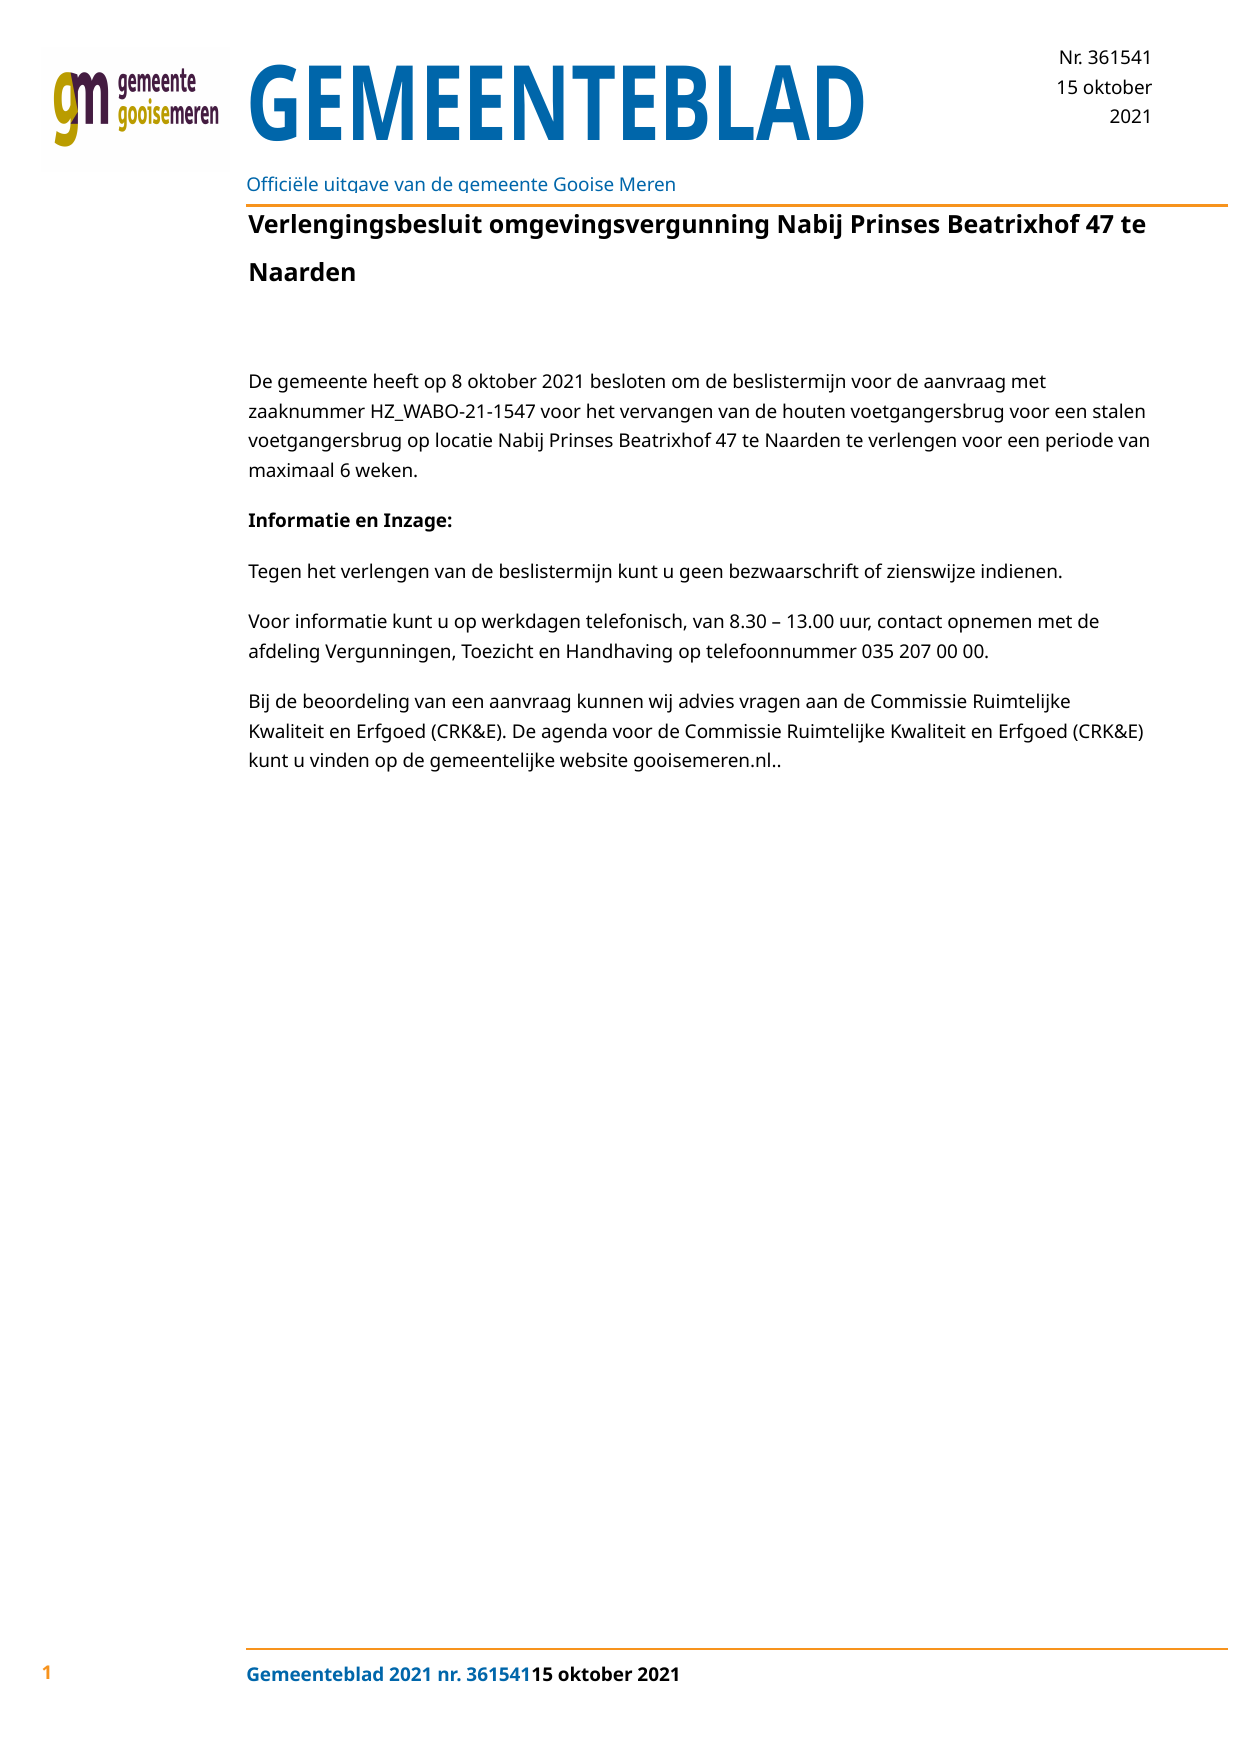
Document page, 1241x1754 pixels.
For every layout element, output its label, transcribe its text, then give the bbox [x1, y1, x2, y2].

text Tegen het verlengen van de beslistermijn kunt u geen bezwaarschrift of zienswijze indienen. [248, 558, 1152, 584]
text Voor informatie kunt u op werkdagen telefonisch, van 8.30 – 13.00 uur, contact opnemen met de afdeling Vergunningen, Toezicht en Handhaving op telefoonnummer 035 207 00 00. [248, 608, 1152, 664]
text De gemeente heeft op 8 oktober 2021 besloten om de beslistermijn voor de aanvraag met zaaknummer HZ_WABO-21-1547 voor het vervangen van de houten voetgangersbrug voor een stalen voetgangersbrug op locatie Nabij Prinses Beatrixhof 47 te Naarden te verlengen voor een periode van maximaal 6 weken. [248, 368, 1152, 483]
text Informatie en Inzage: [248, 507, 1152, 533]
text Bij de beoordeling van een aanvraag kunnen wij advies vragen aan de Commissie Ruimtelijke Kwaliteit en Erfgoed (CRK&E). De agenda voor de Commissie Ruimtelijke Kwaliteit en Erfgoed (CRK&E) kunt u vinden op de gemeentelijke website gooisemeren.nl.. [248, 688, 1152, 773]
picture [41, 47, 231, 172]
text Verlengingsbesluit omgevingsvergunning Nabij Prinses Beatrixhof 47 te Naarden [248, 207, 1152, 288]
